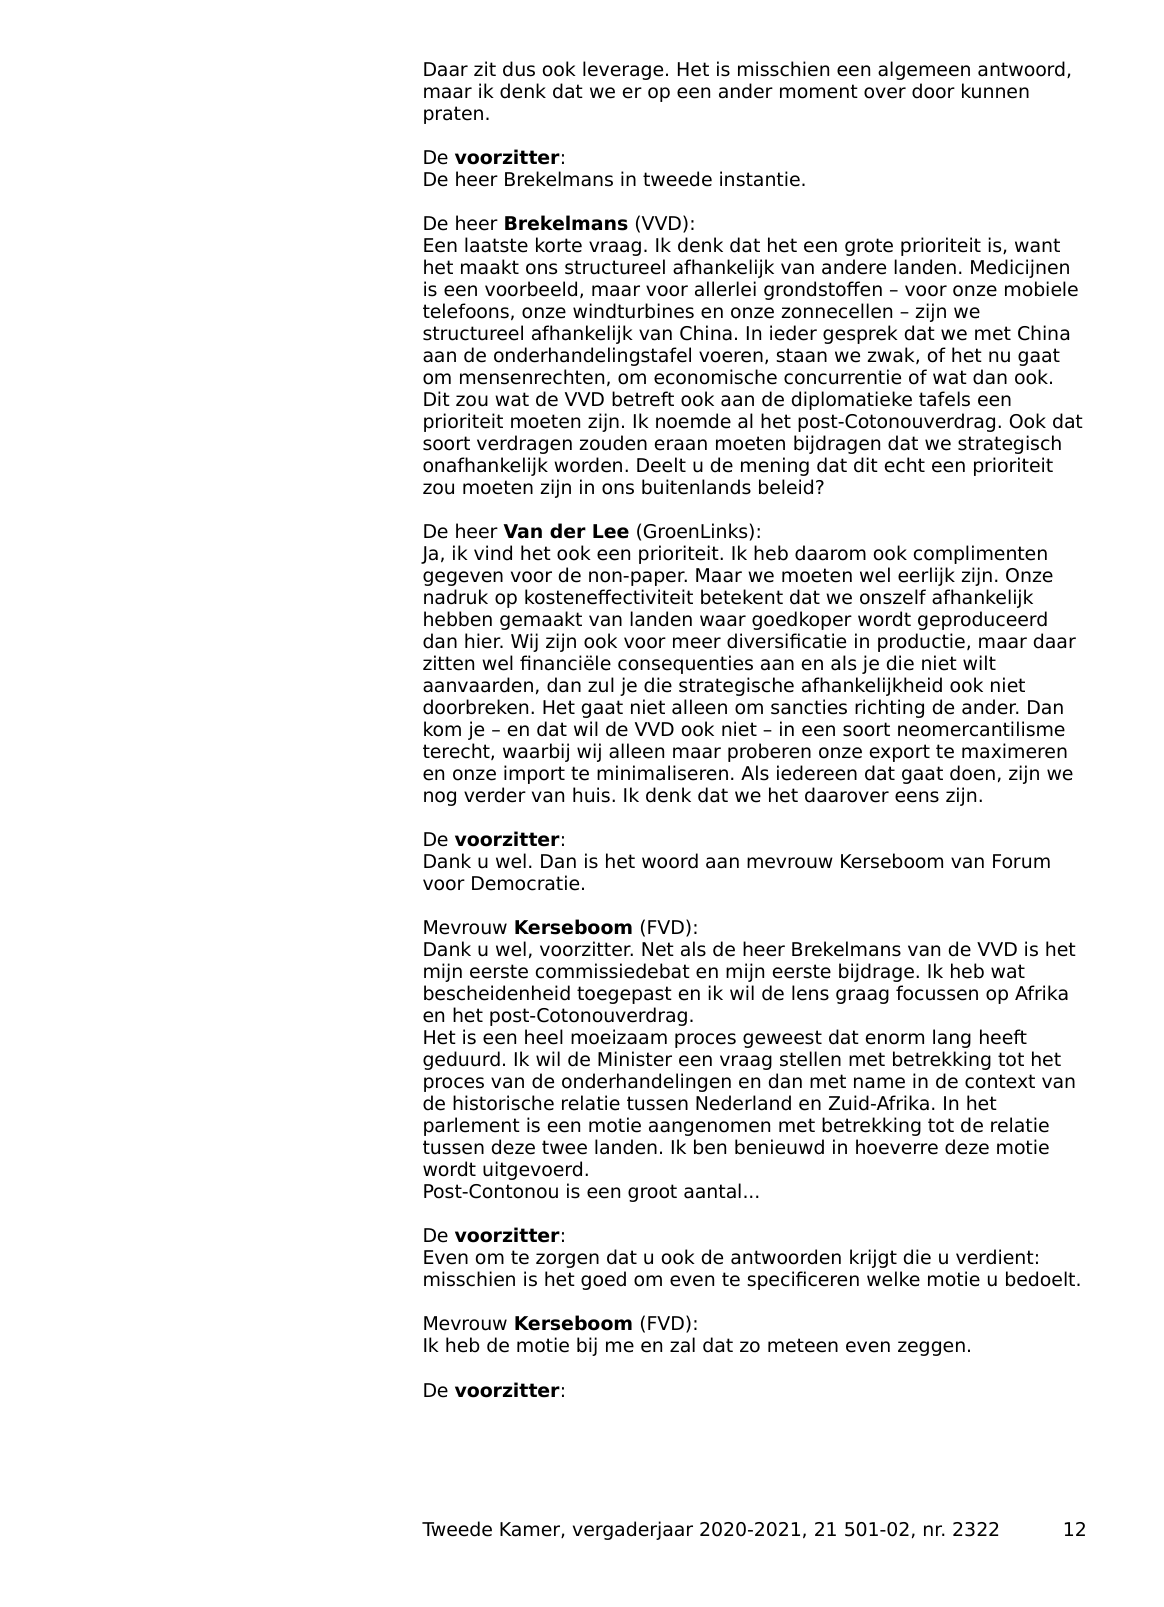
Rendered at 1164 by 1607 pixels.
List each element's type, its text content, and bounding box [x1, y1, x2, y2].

text Een laatste korte vraag. Ik denk dat het een grote prioriteit is, want het maakt ons structureel afhankelijk van andere landen. Medicijnen is een voorbeeld, maar voor allerlei grondstoffen – voor onze mobiele telefoons, onze windturbines en onze zonnecellen – zijn we structureel afhankelijk van China. In ieder gesprek dat we met China aan de onderhandelingstafel voeren, staan we zwak, of het nu gaat om mensenrechten, om economische concurrentie of wat dan ook. Dit zou wat de VVD betreft ook aan de diplomatieke tafels een prioriteit moeten zijn. Ik noemde al het post-Cotonouverdrag. Ook dat soort verdragen zouden eraan moeten bijdragen dat we strategisch onafhankelijk worden. Deelt u de mening dat dit echt een prioriteit zou moeten zijn in ons buitenlands beleid? [422, 235, 1087, 499]
text Mevrouw Kerseboom (FVD): [422, 917, 1087, 939]
text Mevrouw Kerseboom (FVD): [422, 1313, 1087, 1335]
text De heer Brekelmans (VVD): [422, 213, 1087, 235]
text Dank u wel, voorzitter. Net als de heer Brekelmans van de VVD is het mijn eerste commissiedebat en mijn eerste bijdrage. Ik heb wat bescheidenheid toegepast en ik wil de lens graag focussen op Afrika en het post-Cotonouverdrag. [422, 939, 1087, 1027]
text Het is een heel moeizaam proces geweest dat enorm lang heeft geduurd. Ik wil de Minister een vraag stellen met betrekking tot het proces van de onderhandelingen en dan met name in de context van de historische relatie tussen Nederland en Zuid-Afrika. In het parlement is een motie aangenomen met betrekking tot de relatie tussen deze twee landen. Ik ben benieuwd in hoeverre deze motie wordt uitgevoerd. [422, 1027, 1087, 1181]
text Ja, ik vind het ook een prioriteit. Ik heb daarom ook complimenten gegeven voor de non-paper. Maar we moeten wel eerlijk zijn. Onze nadruk op kosteneffectiviteit betekent dat we onszelf afhankelijk hebben gemaakt van landen waar goedkoper wordt geproduceerd dan hier. Wij zijn ook voor meer diversificatie in productie, maar daar zitten wel financiële consequenties aan en als je die niet wilt aanvaarden, dan zul je die strategische afhankelijkheid ook niet doorbreken. Het gaat niet alleen om sancties richting de ander. Dan kom je – en dat wil de VVD ook niet – in een soort neomercantilisme terecht, waarbij wij alleen maar proberen onze export te maximeren en onze import te minimaliseren. Als iedereen dat gaat doen, zijn we nog verder van huis. Ik denk dat we het daarover eens zijn. [422, 543, 1087, 807]
text Daar zit dus ook leverage. Het is misschien een algemeen antwoord, maar ik denk dat we er op een ander moment over door kunnen praten. [422, 59, 1087, 125]
text De voorzitter: [422, 147, 1087, 169]
text De voorzitter: [422, 1225, 1087, 1247]
text De heer Brekelmans in tweede instantie. [422, 169, 1087, 191]
text De voorzitter: [422, 1379, 1087, 1401]
text Dank u wel. Dan is het woord aan mevrouw Kerseboom van Forum voor Democratie. [422, 851, 1087, 895]
text Ik heb de motie bij me en zal dat zo meteen even zeggen. [422, 1335, 1087, 1357]
text Even om te zorgen dat u ook de antwoorden krijgt die u verdient: misschien is het goed om even te specificeren welke motie u bedoelt. [422, 1247, 1087, 1291]
text De voorzitter: [422, 829, 1087, 851]
text Post-Contonou is een groot aantal... [422, 1181, 1087, 1203]
text De heer Van der Lee (GroenLinks): [422, 521, 1087, 543]
